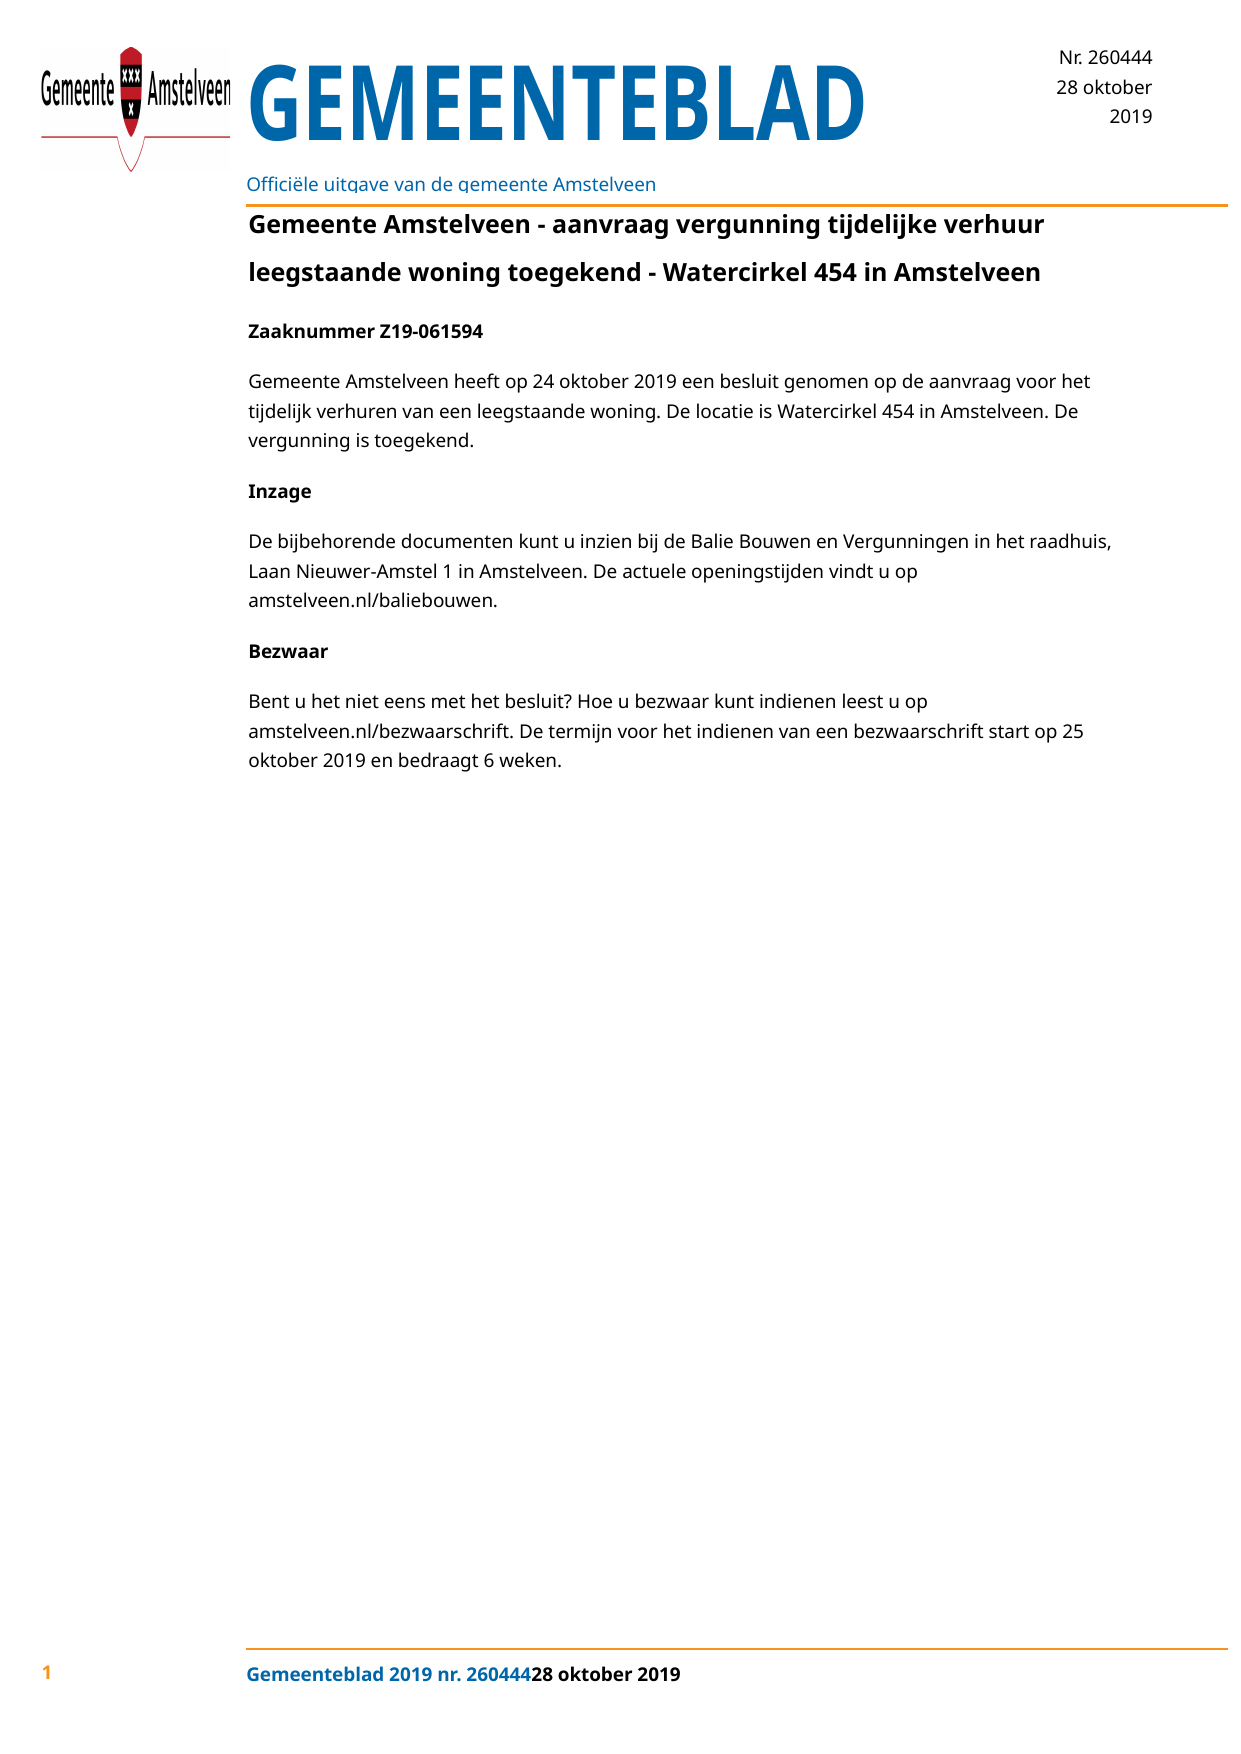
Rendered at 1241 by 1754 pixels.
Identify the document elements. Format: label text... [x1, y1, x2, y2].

text Bent u het niet eens met het besluit? Hoe u bezwaar kunt indienen leest u op amstelveen.nl/bezwaarschrift. De termijn voor het indienen van een bezwaarschrift start op 25 oktober 2019 en bedraagt 6 weken. [248, 688, 1152, 773]
text Inzage [248, 478, 1152, 504]
picture [41, 47, 231, 172]
text Gemeente Amstelveen heeft op 24 oktober 2019 een besluit genomen op de aanvraag voor het tijdelijk verhuren van een leegstaande woning. De locatie is Watercirkel 454 in Amstelveen. De vergunning is toegekend. [248, 368, 1152, 453]
text Bezwaar [248, 638, 1152, 664]
text Zaaknummer Z19-061594 [248, 318, 1152, 344]
text Gemeente Amstelveen - aanvraag vergunning tijdelijke verhuur leegstaande woning toegekend - Watercirkel 454 in Amstelveen [248, 207, 1152, 288]
text De bijbehorende documenten kunt u inzien bij de Balie Bouwen en Vergunningen in het raadhuis, Laan Nieuwer-Amstel 1 in Amstelveen. De actuele openingstijden vindt u op amstelveen.nl/baliebouwen. [248, 528, 1152, 613]
